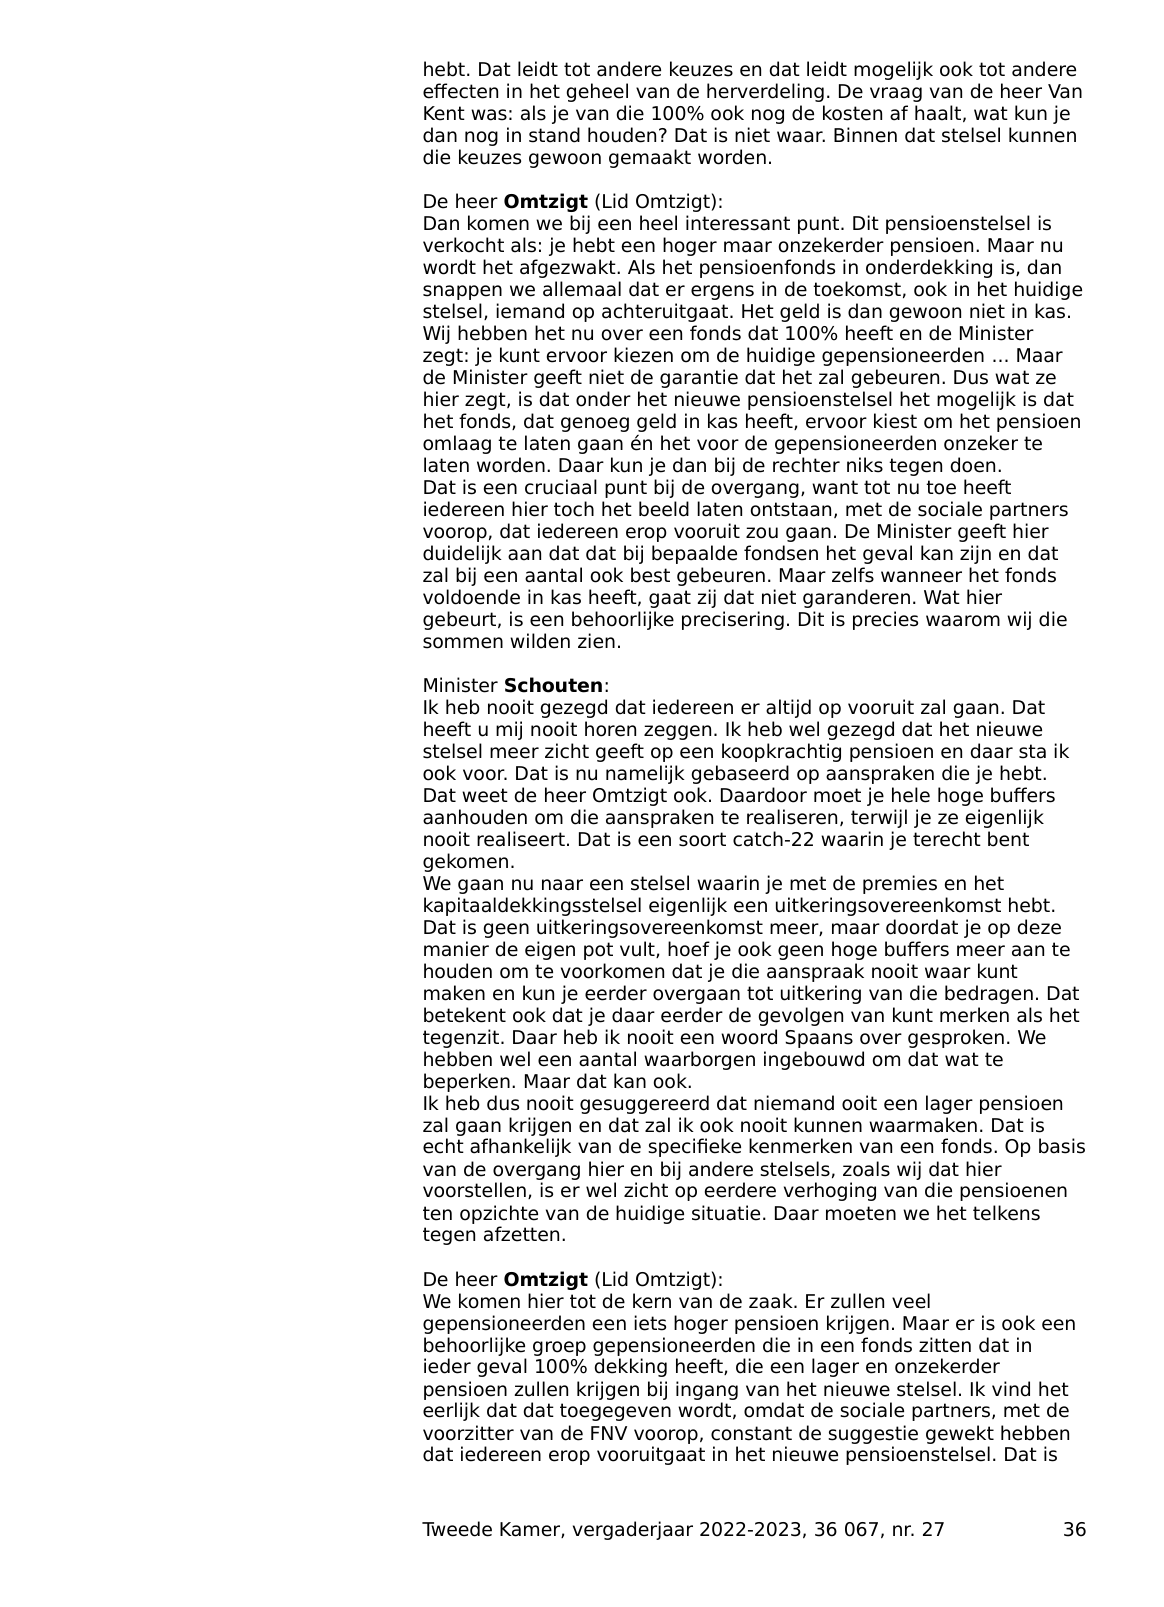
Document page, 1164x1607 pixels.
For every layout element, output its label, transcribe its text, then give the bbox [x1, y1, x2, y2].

text De heer Omtzigt (Lid Omtzigt): [422, 191, 1087, 213]
text Ik heb nooit gezegd dat iedereen er altijd op vooruit zal gaan. Dat heeft u mij nooit horen zeggen. Ik heb wel gezegd dat het nieuwe stelsel meer zicht geeft op een koopkrachtig pensioen en daar sta ik ook voor. Dat is nu namelijk gebaseerd op aanspraken die je hebt. Dat weet de heer Omtzigt ook. Daardoor moet je hele hoge buffers aanhouden om die aanspraken te realiseren, terwijl je ze eigenlijk nooit realiseert. Dat is een soort catch-22 waarin je terecht bent gekomen. [422, 697, 1087, 873]
text Dat is een cruciaal punt bij de overgang, want tot nu toe heeft iedereen hier toch het beeld laten ontstaan, met de sociale partners voorop, dat iedereen erop vooruit zou gaan. De Minister geeft hier duidelijk aan dat dat bij bepaalde fondsen het geval kan zijn en dat zal bij een aantal ook best gebeuren. Maar zelfs wanneer het fonds voldoende in kas heeft, gaat zij dat niet garanderen. Wat hier gebeurt, is een behoorlijke precisering. Dit is precies waarom wij die sommen wilden zien. [422, 477, 1087, 653]
text Dan komen we bij een heel interessant punt. Dit pensioenstelsel is verkocht als: je hebt een hoger maar onzekerder pensioen. Maar nu wordt het afgezwakt. Als het pensioenfonds in onderdekking is, dan snappen we allemaal dat er ergens in de toekomst, ook in het huidige stelsel, iemand op achteruitgaat. Het geld is dan gewoon niet in kas. Wij hebben het nu over een fonds dat 100% heeft en de Minister zegt: je kunt ervoor kiezen om de huidige gepensioneerden ... Maar de Minister geeft niet de garantie dat het zal gebeuren. Dus wat ze hier zegt, is dat onder het nieuwe pensioenstelsel het mogelijk is dat het fonds, dat genoeg geld in kas heeft, ervoor kiest om het pensioen omlaag te laten gaan én het voor de gepensioneerden onzeker te laten worden. Daar kun je dan bij de rechter niks tegen doen. [422, 213, 1087, 477]
text We gaan nu naar een stelsel waarin je met de premies en het kapitaaldekkingsstelsel eigenlijk een uitkeringsovereenkomst hebt. Dat is geen uitkeringsovereenkomst meer, maar doordat je op deze manier de eigen pot vult, hoef je ook geen hoge buffers meer aan te houden om te voorkomen dat je die aanspraak nooit waar kunt maken en kun je eerder overgaan tot uitkering van die bedragen. Dat betekent ook dat je daar eerder de gevolgen van kunt merken als het tegenzit. Daar heb ik nooit een woord Spaans over gesproken. We hebben wel een aantal waarborgen ingebouwd om dat wat te beperken. Maar dat kan ook. [422, 873, 1087, 1092]
text We komen hier tot de kern van de zaak. Er zullen veel gepensioneerden een iets hoger pensioen krijgen. Maar er is ook een behoorlijke groep gepensioneerden die in een fonds zitten dat in ieder geval 100% dekking heeft, die een lager en onzekerder pensioen zullen krijgen bij ingang van het nieuwe stelsel. Ik vind het eerlijk dat dat toegegeven wordt, omdat de sociale partners, met de voorzitter van de FNV voorop, constant de suggestie gewekt hebben dat iedereen erop vooruitgaat in het nieuwe pensioenstelsel. Dat is [422, 1291, 1087, 1466]
text Minister Schouten: [422, 675, 1087, 697]
text Ik heb dus nooit gesuggereerd dat niemand ooit een lager pensioen zal gaan krijgen en dat zal ik ook nooit kunnen waarmaken. Dat is echt afhankelijk van de specifieke kenmerken van een fonds. Op basis van de overgang hier en bij andere stelsels, zoals wij dat hier voorstellen, is er wel zicht op eerdere verhoging van die pensioenen ten opzichte van de huidige situatie. Daar moeten we het telkens tegen afzetten. [422, 1092, 1087, 1246]
text De heer Omtzigt (Lid Omtzigt): [422, 1268, 1087, 1291]
text hebt. Dat leidt tot andere keuzes en dat leidt mogelijk ook tot andere effecten in het geheel van de herverdeling. De vraag van de heer Van Kent was: als je van die 100% ook nog de kosten af haalt, wat kun je dan nog in stand houden? Dat is niet waar. Binnen dat stelsel kunnen die keuzes gewoon gemaakt worden. [422, 59, 1087, 169]
